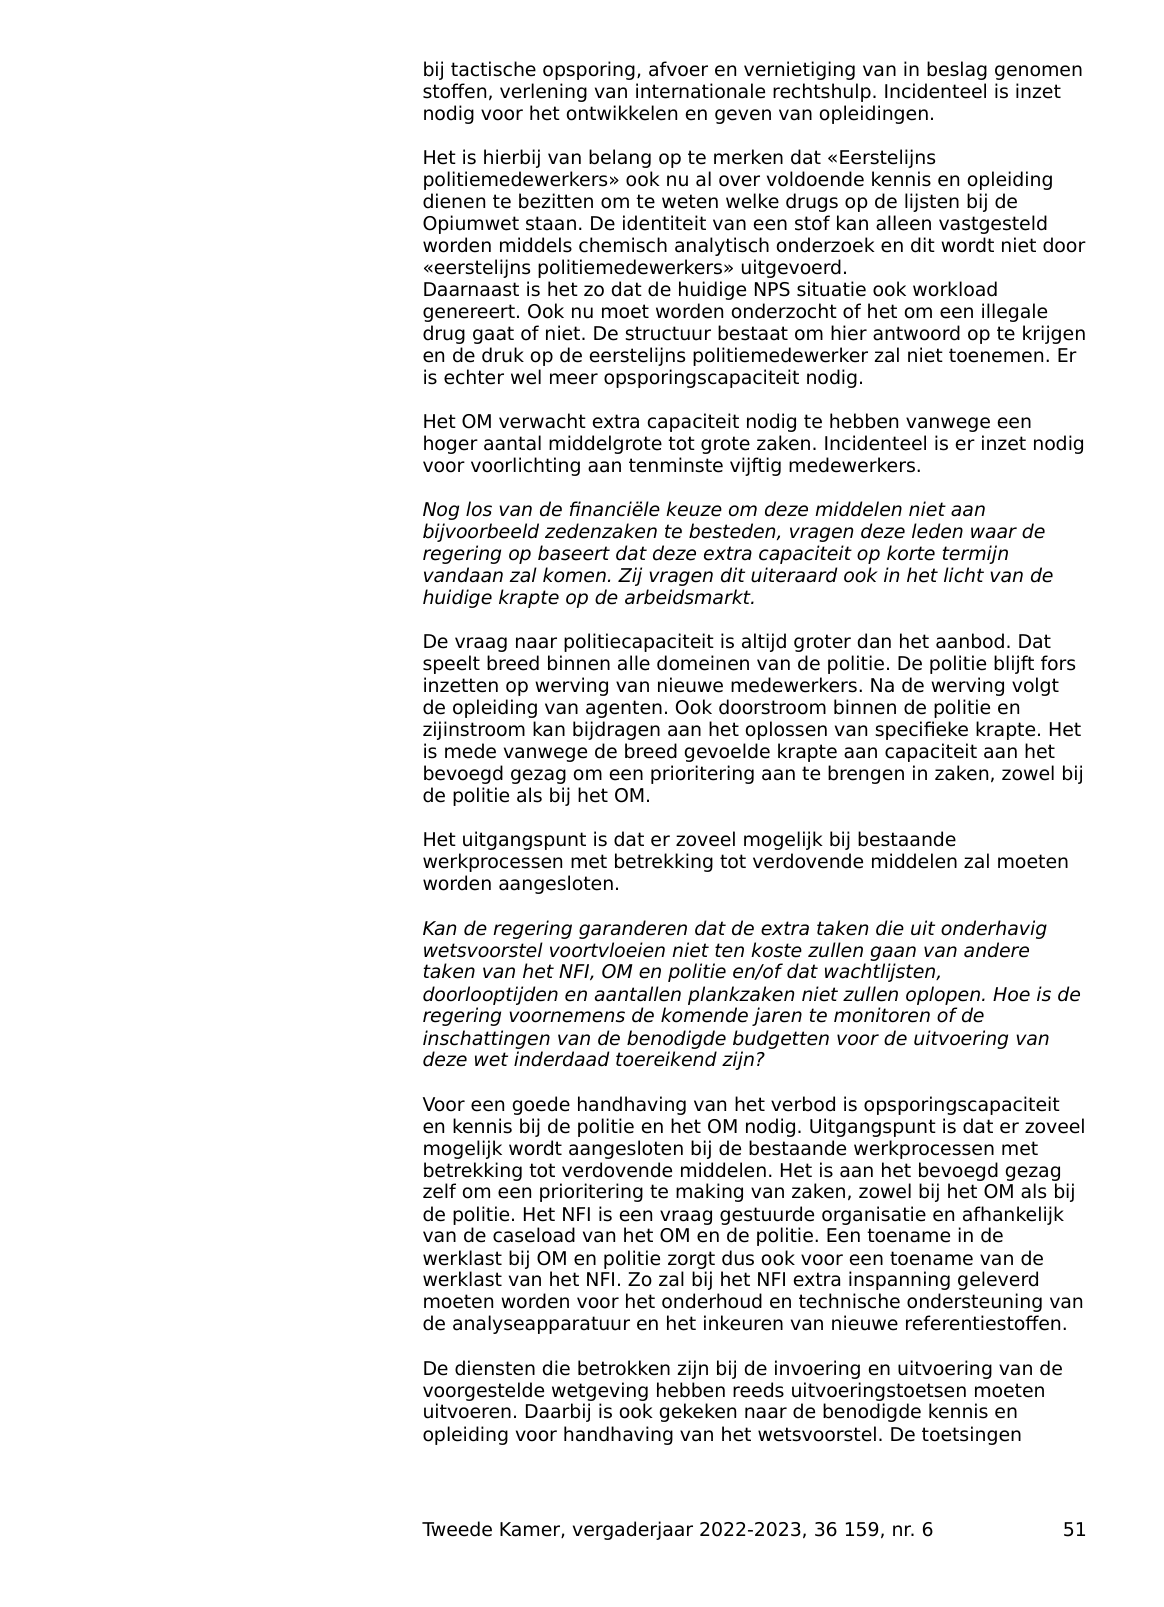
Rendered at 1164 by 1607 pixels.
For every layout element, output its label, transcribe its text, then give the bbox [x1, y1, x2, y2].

text Het is hierbij van belang op te merken dat «Eerstelijns politiemedewerkers» ook nu al over voldoende kennis en opleiding dienen te bezitten om te weten welke drugs op de lijsten bij de Opiumwet staan. De identiteit van een stof kan alleen vastgesteld worden middels chemisch analytisch onderzoek en dit wordt niet door «eerstelijns politiemedewerkers» uitgevoerd. [422, 147, 1087, 279]
text Voor een goede handhaving van het verbod is opsporingscapaciteit en kennis bij de politie en het OM nodig. Uitgangspunt is dat er zoveel mogelijk wordt aangesloten bij de bestaande werkprocessen met betrekking tot verdovende middelen. Het is aan het bevoegd gezag zelf om een prioritering te making van zaken, zowel bij het OM als bij de politie. Het NFI is een vraag gestuurde organisatie en afhankelijk van de caseload van het OM en de politie. Een toename in de werklast bij OM en politie zorgt dus ook voor een toename van de werklast van het NFI. Zo zal bij het NFI extra inspanning geleverd moeten worden voor het onderhoud en technische ondersteuning van de analyseapparatuur en het inkeuren van nieuwe referentiestoffen. [422, 1093, 1087, 1335]
text De diensten die betrokken zijn bij de invoering en uitvoering van de voorgestelde wetgeving hebben reeds uitvoeringstoetsen moeten uitvoeren. Daarbij is ook gekeken naar de benodigde kennis en opleiding voor handhaving van het wetsvoorstel. De toetsingen [422, 1357, 1087, 1445]
text Het uitgangspunt is dat er zoveel mogelijk bij bestaande werkprocessen met betrekking tot verdovende middelen zal moeten worden aangesloten. [422, 829, 1087, 895]
text Het OM verwacht extra capaciteit nodig te hebben vanwege een hoger aantal middelgrote tot grote zaken. Incidenteel is er inzet nodig voor voorlichting aan tenminste vijftig medewerkers. [422, 411, 1087, 477]
text Daarnaast is het zo dat de huidige NPS situatie ook workload genereert. Ook nu moet worden onderzocht of het om een illegale drug gaat of niet. De structuur bestaat om hier antwoord op te krijgen en de druk op de eerstelijns politiemedewerker zal niet toenemen. Er is echter wel meer opsporingscapaciteit nodig. [422, 279, 1087, 389]
text Kan de regering garanderen dat de extra taken die uit onderhavig wetsvoorstel voortvloeien niet ten koste zullen gaan van andere taken van het NFI, OM en politie en/of dat wachtlijsten, doorlooptijden en aantallen plankzaken niet zullen oplopen. Hoe is de regering voornemens de komende jaren te monitoren of de inschattingen van de benodigde budgetten voor de uitvoering van deze wet inderdaad toereikend zijn? [422, 917, 1087, 1071]
text bij tactische opsporing, afvoer en vernietiging van in beslag genomen stoffen, verlening van internationale rechtshulp. Incidenteel is inzet nodig voor het ontwikkelen en geven van opleidingen. [422, 59, 1087, 125]
text De vraag naar politiecapaciteit is altijd groter dan het aanbod. Dat speelt breed binnen alle domeinen van de politie. De politie blijft fors inzetten op werving van nieuwe medewerkers. Na de werving volgt de opleiding van agenten. Ook doorstroom binnen de politie en zijinstroom kan bijdragen aan het oplossen van specifieke krapte. Het is mede vanwege de breed gevoelde krapte aan capaciteit aan het bevoegd gezag om een prioritering aan te brengen in zaken, zowel bij de politie als bij het OM. [422, 631, 1087, 807]
text Nog los van de financiële keuze om deze middelen niet aan bijvoorbeeld zedenzaken te besteden, vragen deze leden waar de regering op baseert dat deze extra capaciteit op korte termijn vandaan zal komen. Zij vragen dit uiteraard ook in het licht van de huidige krapte op de arbeidsmarkt. [422, 499, 1087, 609]
